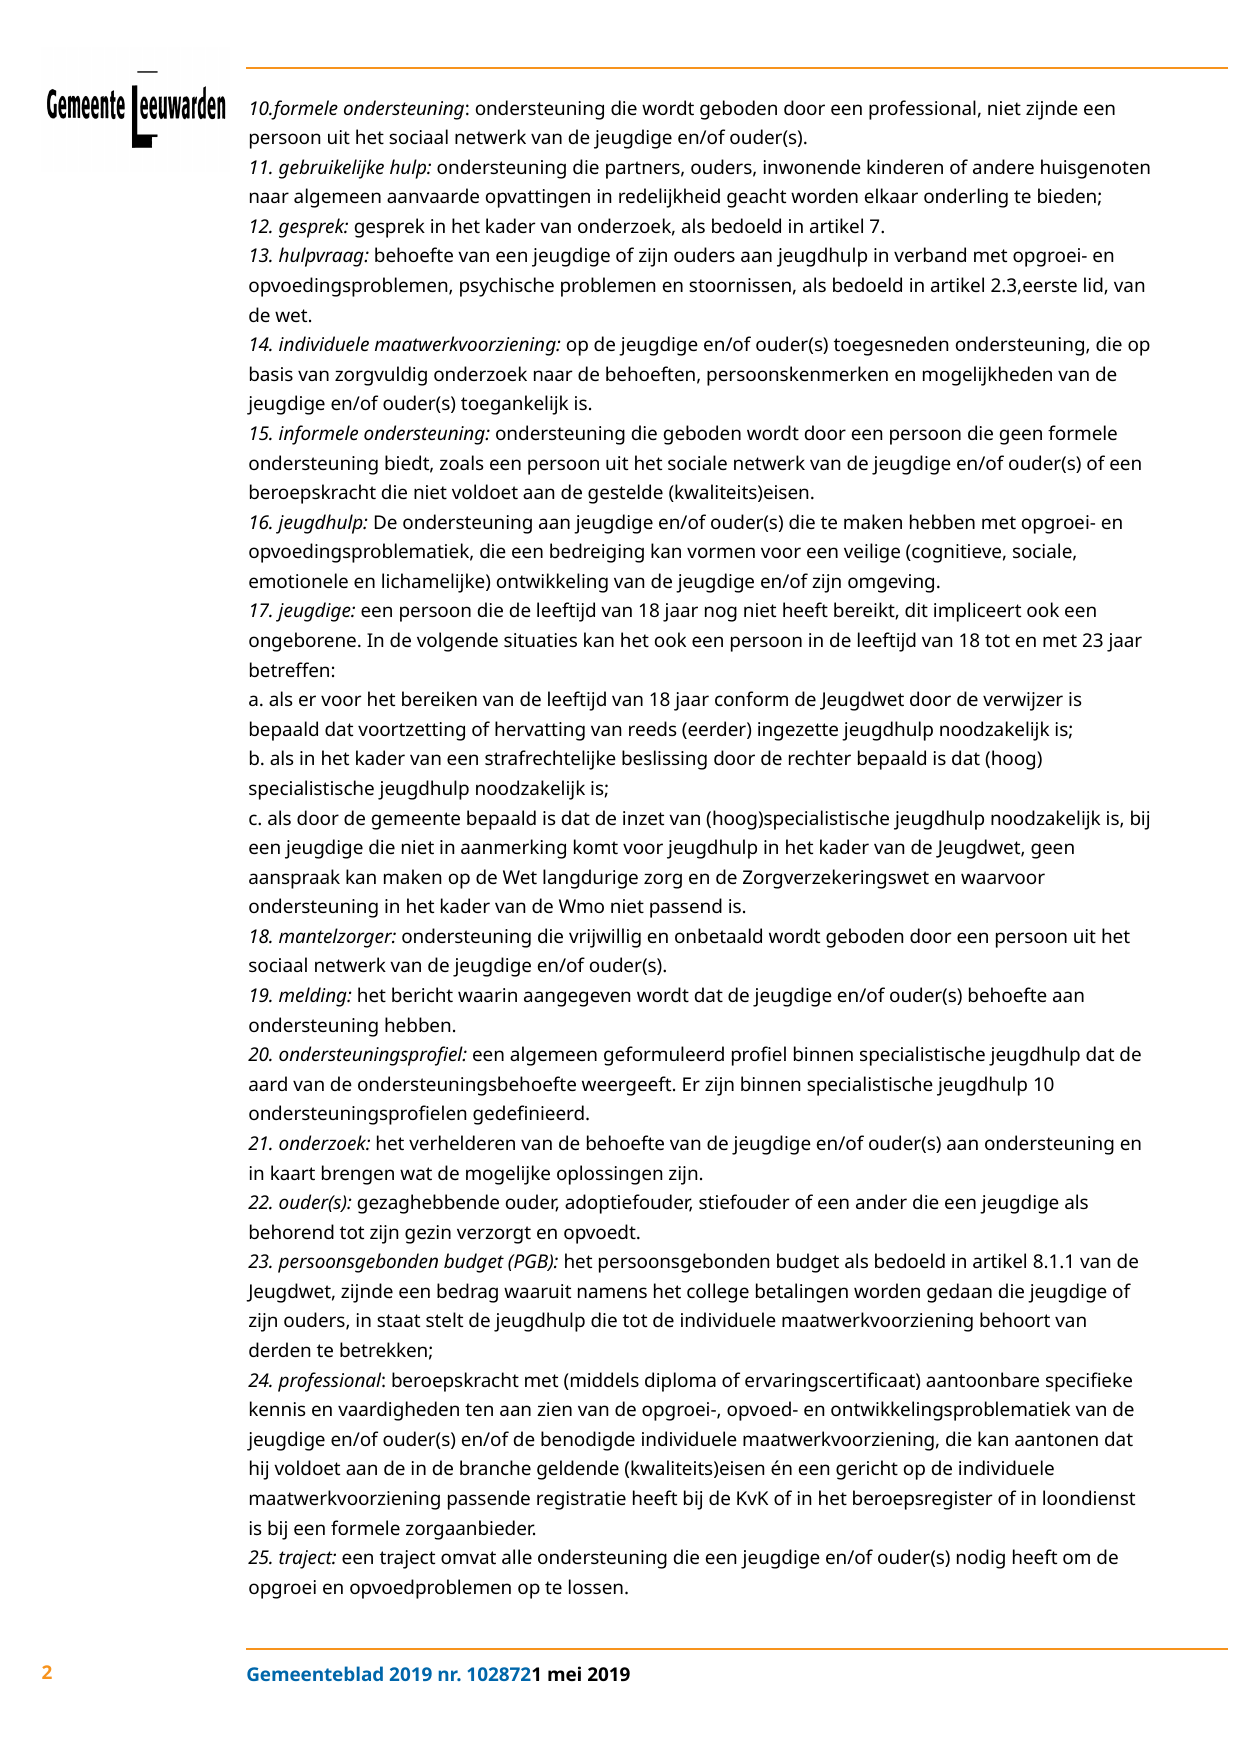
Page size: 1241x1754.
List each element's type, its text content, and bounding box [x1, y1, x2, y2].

text a. als er voor het bereiken van de leeftijd van 18 jaar conform de Jeugdwet door de verwijzer is bepaald dat voortzetting of hervatting van reeds (eerder) ingezette jeugdhulp noodzakelijk is; [248, 686, 1152, 742]
text 11. gebruikelijke hulp: ondersteuning die partners, ouders, inwonende kinderen of andere huisgenoten naar algemeen aanvaarde opvattingen in redelijkheid geacht worden elkaar onderling te bieden; [248, 154, 1152, 209]
text 12. gesprek: gesprek in het kader van onderzoek, als bedoeld in artikel 7. [248, 213, 1152, 239]
text 23. persoonsgebonden budget (PGB): het persoonsgebonden budget als bedoeld in artikel 8.1.1 van de Jeugdwet, zijnde een bedrag waaruit namens het college betalingen worden gedaan die jeugdige of zijn ouders, in staat stelt de jeugdhulp die tot de individuele maatwerkvoorziening behoort van derden te betrekken; [248, 1248, 1152, 1363]
text c. als door de gemeente bepaald is dat de inzet van (hoog)specialistische jeugdhulp noodzakelijk is, bij een jeugdige die niet in aanmerking komt voor jeugdhulp in het kader van de Jeugdwet, geen aanspraak kan maken op de Wet langdurige zorg en de Zorgverzekeringswet en waarvoor ondersteuning in het kader van de Wmo niet passend is. [248, 805, 1152, 919]
picture [41, 47, 231, 172]
text 21. onderzoek: het verhelderen van de behoefte van de jeugdige en/of ouder(s) aan ondersteuning en in kaart brengen wat de mogelijke oplossingen zijn. [248, 1130, 1152, 1186]
text 10.formele ondersteuning: ondersteuning die wordt geboden door een professional, niet zijnde een persoon uit het sociaal netwerk van de jeugdige en/of ouder(s). [248, 95, 1152, 150]
text 14. individuele maatwerkvoorziening: op de jeugdige en/of ouder(s) toegesneden ondersteuning, die op basis van zorgvuldig onderzoek naar de behoeften, persoonskenmerken en mogelijkheden van de jeugdige en/of ouder(s) toegankelijk is. [248, 331, 1152, 416]
text 25. traject: een traject omvat alle ondersteuning die een jeugdige en/of ouder(s) nodig heeft om de opgroei en opvoedproblemen op te lossen. [248, 1544, 1152, 1600]
text 13. hulpvraag: behoefte van een jeugdige of zijn ouders aan jeugdhulp in verband met opgroei- en opvoedingsproblemen, psychische problemen en stoornissen, als bedoeld in artikel 2.3,eerste lid, van de wet. [248, 243, 1152, 328]
text 20. ondersteuningsprofiel: een algemeen geformuleerd profiel binnen specialistische jeugdhulp dat de aard van de ondersteuningsbehoefte weergeeft. Er zijn binnen specialistische jeugdhulp 10 ondersteuningsprofielen gedefinieerd. [248, 1041, 1152, 1126]
text 22. ouder(s): gezaghebbende ouder, adoptiefouder, stiefouder of een ander die een jeugdige als behorend tot zijn gezin verzorgt en opvoedt. [248, 1189, 1152, 1245]
text 24. professional: beroepskracht met (middels diploma of ervaringscertificaat) aantoonbare specifieke kennis en vaardigheden ten aan zien van de opgroei-, opvoed- en ontwikkelingsproblematiek van de jeugdige en/of ouder(s) en/of de benodigde individuele maatwerkvoorziening, die kan aantonen dat hij voldoet aan de in de branche geldende (kwaliteits)eisen én een gericht op de individuele maatwerkvoorziening passende registratie heeft bij de KvK of in het beroepsregister of in loondienst is bij een formele zorgaanbieder. [248, 1367, 1152, 1541]
text 18. mantelzorger: ondersteuning die vrijwillig en onbetaald wordt geboden door een persoon uit het sociaal netwerk van de jeugdige en/of ouder(s). [248, 923, 1152, 978]
text 19. melding: het bericht waarin aangegeven wordt dat de jeugdige en/of ouder(s) behoefte aan ondersteuning hebben. [248, 982, 1152, 1038]
text 17. jeugdige: een persoon die de leeftijd van 18 jaar nog niet heeft bereikt, dit impliceert ook een ongeborene. In de volgende situaties kan het ook een persoon in de leeftijd van 18 tot en met 23 jaar betreffen: [248, 598, 1152, 683]
text 16. jeugdhulp: De ondersteuning aan jeugdige en/of ouder(s) die te maken hebben met opgroei- en opvoedingsproblematiek, die een bedreiging kan vormen voor een veilige (cognitieve, sociale, emotionele en lichamelijke) ontwikkeling van de jeugdige en/of zijn omgeving. [248, 509, 1152, 594]
text b. als in het kader van een strafrechtelijke beslissing door de rechter bepaald is dat (hoog) specialistische jeugdhulp noodzakelijk is; [248, 746, 1152, 801]
text 15. informele ondersteuning: ondersteuning die geboden wordt door een persoon die geen formele ondersteuning biedt, zoals een persoon uit het sociale netwerk van de jeugdige en/of ouder(s) of een beroepskracht die niet voldoet aan de gestelde (kwaliteits)eisen. [248, 420, 1152, 505]
